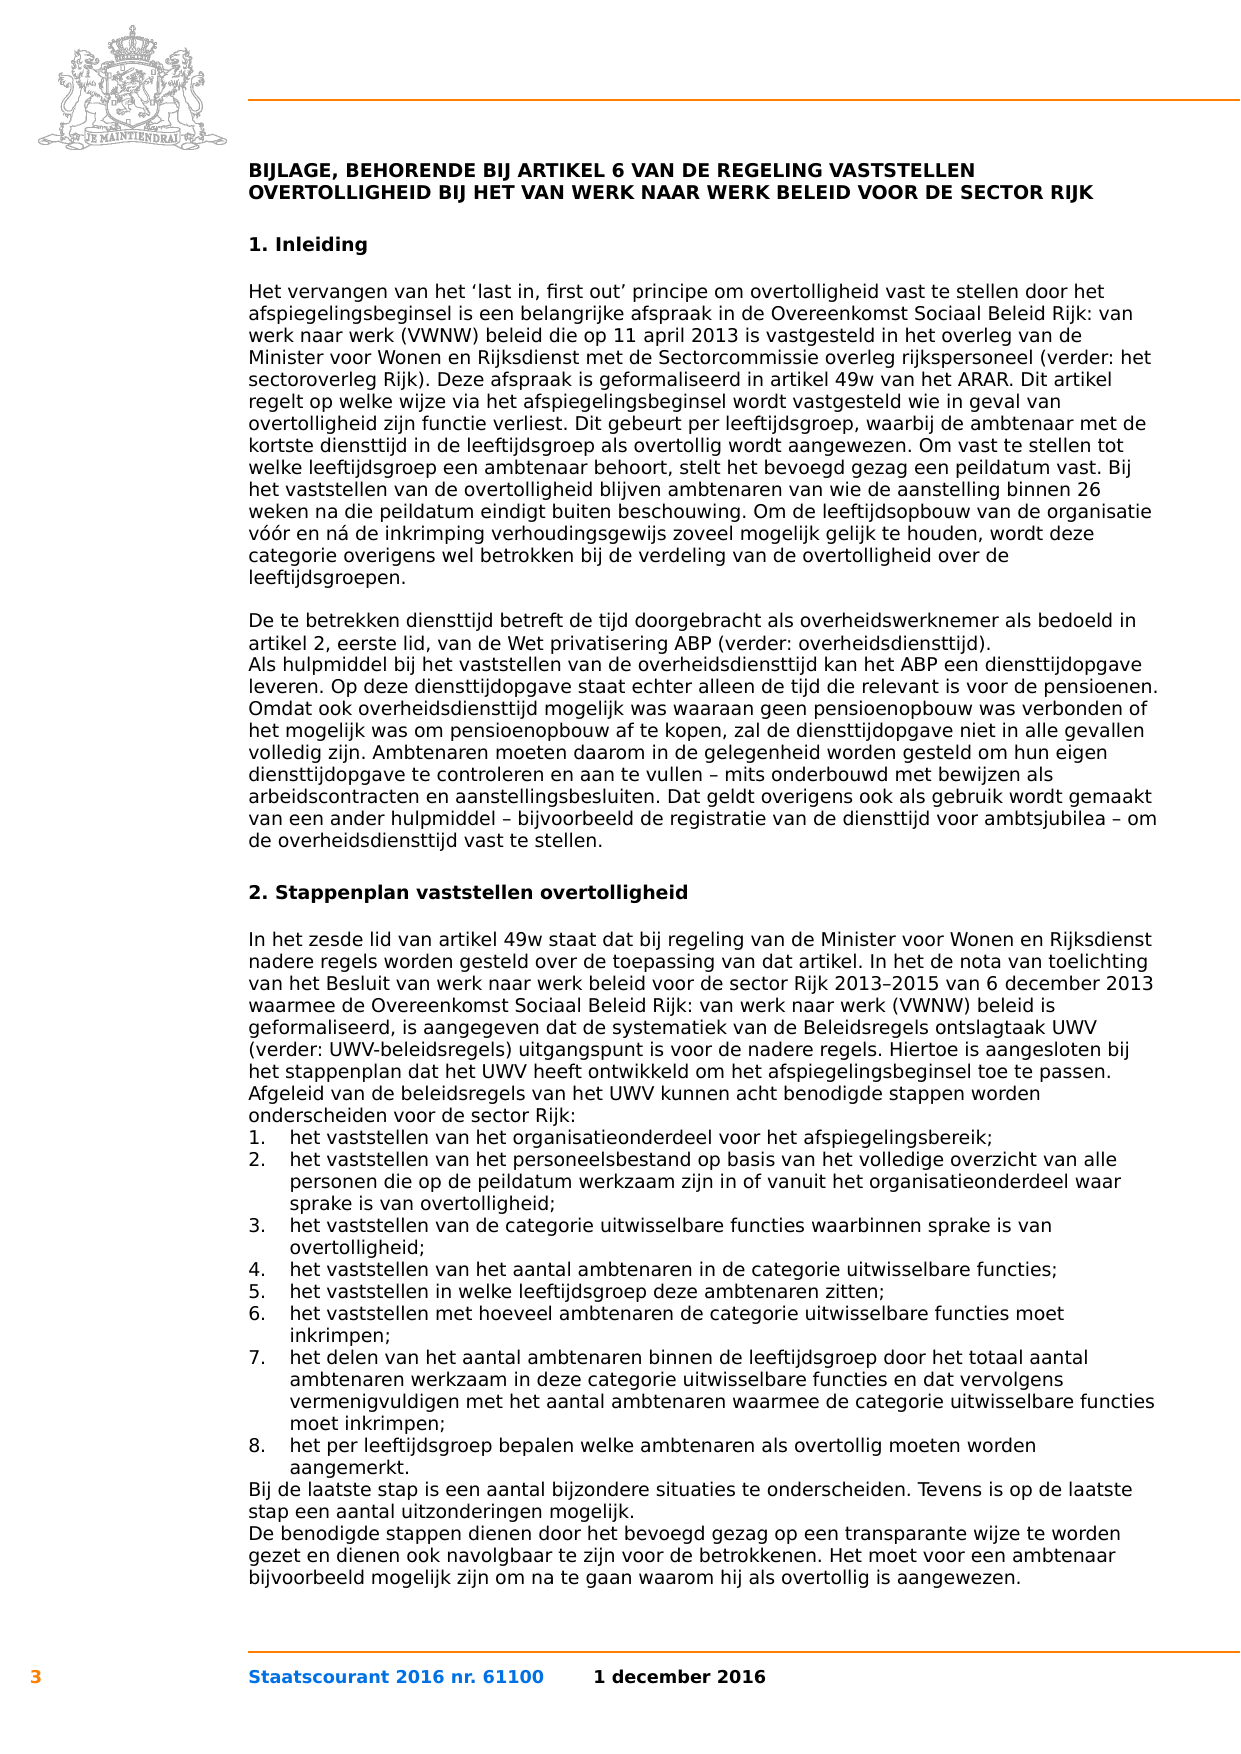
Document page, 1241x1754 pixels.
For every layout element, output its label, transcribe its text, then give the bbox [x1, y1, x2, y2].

text 7. het delen van het aantal ambtenaren binnen de leeftijdsgroep door het totaal aantal ambtenaren werkzaam in deze categorie uitwisselbare functies en dat vervolgens vermenigvuldigen met het aantal ambtenaren waarmee de categorie uitwisselbare functies moet inkrimpen; [248, 1347, 1163, 1435]
text In het zesde lid van artikel 49w staat dat bij regeling van de Minister voor Wonen en Rijksdienst nadere regels worden gesteld over de toepassing van dat artikel. In het de nota van toelichting van het Besluit van werk naar werk beleid voor de sector Rijk 2013–2015 van 6 december 2013 waarmee de Overeenkomst Sociaal Beleid Rijk: van werk naar werk (VWNW) beleid is geformaliseerd, is aangegeven dat de systematiek van de Beleidsregels ontslagtaak UWV (verder: UWV-beleidsregels) uitgangspunt is voor de nadere regels. Hiertoe is aangesloten bij het stappenplan dat het UWV heeft ontwikkeld om het afspiegelingsbeginsel toe te passen. Afgeleid van de beleidsregels van het UWV kunnen acht benodigde stappen worden onderscheiden voor de sector Rijk: [248, 929, 1163, 1127]
text 1. het vaststellen van het organisatieonderdeel voor het afspiegelingsbereik; [248, 1127, 1163, 1149]
subtitle 2. Stappenplan vaststellen overtolligheid [248, 882, 1163, 904]
picture [38, 25, 227, 150]
subtitle BIJLAGE, BEHORENDE BIJ ARTIKEL 6 VAN DE REGELING VASTSTELLEN OVERTOLLIGHEID BIJ HET VAN WERK NAAR WERK BELEID VOOR DE SECTOR RIJK [248, 160, 1163, 204]
text 3. het vaststellen van de categorie uitwisselbare functies waarbinnen sprake is van overtolligheid; [248, 1215, 1163, 1259]
text 5. het vaststellen in welke leeftijdsgroep deze ambtenaren zitten; [248, 1281, 1163, 1303]
text Bij de laatste stap is een aantal bijzondere situaties te onderscheiden. Tevens is op de laatste stap een aantal uitzonderingen mogelijk. [248, 1479, 1163, 1523]
subtitle 1. Inleiding [248, 234, 1163, 256]
text De te betrekken diensttijd betreft de tijd doorgebracht als overheidswerknemer als bedoeld in artikel 2, eerste lid, van de Wet privatisering ABP (verder: overheidsdiensttijd). [248, 610, 1163, 654]
text De benodigde stappen dienen door het bevoegd gezag op een transparante wijze te worden gezet en dienen ook navolgbaar te zijn voor de betrokkenen. Het moet voor een ambtenaar bijvoorbeeld mogelijk zijn om na te gaan waarom hij als overtollig is aangewezen. [248, 1523, 1163, 1588]
text 8. het per leeftijdsgroep bepalen welke ambtenaren als overtollig moeten worden aangemerkt. [248, 1435, 1163, 1479]
text Als hulpmiddel bij het vaststellen van de overheidsdiensttijd kan het ABP een diensttijdopgave leveren. Op deze diensttijdopgave staat echter alleen de tijd die relevant is voor de pensioenen. Omdat ook overheidsdiensttijd mogelijk was waaraan geen pensioenopbouw was verbonden of het mogelijk was om pensioenopbouw af te kopen, zal de diensttijdopgave niet in alle gevallen volledig zijn. Ambtenaren moeten daarom in de gelegenheid worden gesteld om hun eigen diensttijdopgave te controleren en aan te vullen – mits onderbouwd met bewijzen als arbeidscontracten en aanstellingsbesluiten. Dat geldt overigens ook als gebruik wordt gemaakt van een ander hulpmiddel – bijvoorbeeld de registratie van de diensttijd voor ambtsjubilea – om de overheidsdiensttijd vast te stellen. [248, 654, 1163, 852]
text 6. het vaststellen met hoeveel ambtenaren de categorie uitwisselbare functies moet inkrimpen; [248, 1303, 1163, 1347]
text 2. het vaststellen van het personeelsbestand op basis van het volledige overzicht van alle personen die op de peildatum werkzaam zijn in of vanuit het organisatieonderdeel waar sprake is van overtolligheid; [248, 1149, 1163, 1215]
text Het vervangen van het ‘last in, first out’ principe om overtolligheid vast te stellen door het afspiegelingsbeginsel is een belangrijke afspraak in de Overeenkomst Sociaal Beleid Rijk: van werk naar werk (VWNW) beleid die op 11 april 2013 is vastgesteld in het overleg van de Minister voor Wonen en Rijksdienst met de Sectorcommissie overleg rijkspersoneel (verder: het sectoroverleg Rijk). Deze afspraak is geformaliseerd in artikel 49w van het ARAR. Dit artikel regelt op welke wijze via het afspiegelingsbeginsel wordt vastgesteld wie in geval van overtolligheid zijn functie verliest. Dit gebeurt per leeftijdsgroep, waarbij de ambtenaar met de kortste diensttijd in de leeftijdsgroep als overtollig wordt aangewezen. Om vast te stellen tot welke leeftijdsgroep een ambtenaar behoort, stelt het bevoegd gezag een peildatum vast. Bij het vaststellen van de overtolligheid blijven ambtenaren van wie de aanstelling binnen 26 weken na die peildatum eindigt buiten beschouwing. Om de leeftijdsopbouw van de organisatie vóór en ná de inkrimping verhoudingsgewijs zoveel mogelijk gelijk te houden, wordt deze categorie overigens wel betrokken bij de verdeling van de overtolligheid over de leeftijdsgroepen. [248, 281, 1163, 588]
text 4. het vaststellen van het aantal ambtenaren in de categorie uitwisselbare functies; [248, 1259, 1163, 1281]
